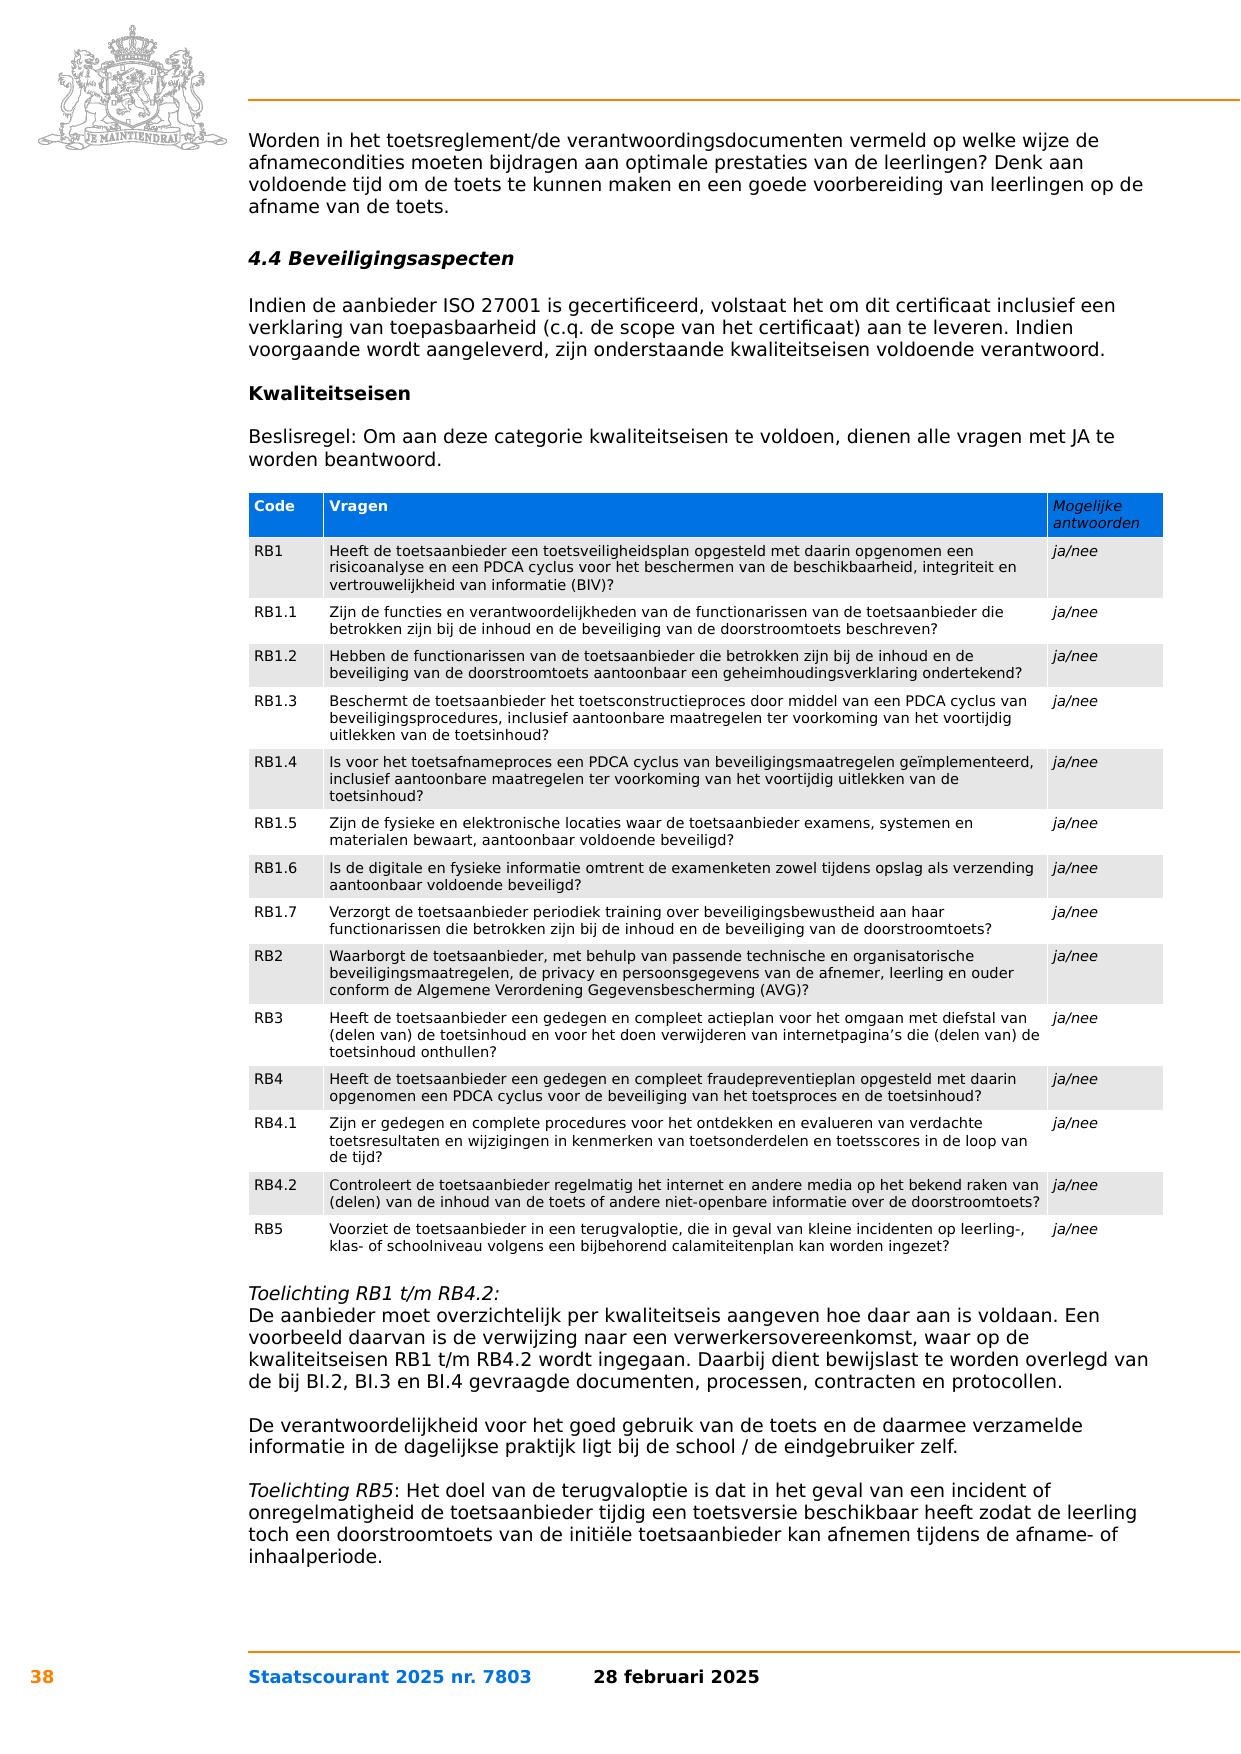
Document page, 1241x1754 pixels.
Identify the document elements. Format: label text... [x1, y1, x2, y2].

table_header Mogelijke antwoorden [1048, 493, 1163, 537]
table_cell ja/nee [1048, 811, 1163, 854]
table_cell Is de digitale en fysieke informatie omtrent de examenketen zowel tijdens opslag als verzending aantoonbaar voldoende beveiligd? [324, 855, 1047, 898]
table_cell ja/nee [1048, 1005, 1163, 1065]
table_cell Heeft de toetsaanbieder een gedegen en compleet actieplan voor het omgaan met diefstal van (delen van) de toetsinhoud en voor het doen verwijderen van internetpagina’s die (delen van) de toetsinhoud onthullen? [324, 1005, 1047, 1065]
table_cell RB1.6 [249, 855, 323, 898]
text De verantwoordelijkheid voor het goed gebruik van de toets en de daarmee verzamelde informatie in de dagelijkse praktijk ligt bij de school / de eindgebruiker zelf. [248, 1414, 1163, 1458]
table_cell RB4.1 [249, 1111, 323, 1171]
table_cell Heeft de toetsaanbieder een toetsveiligheidsplan opgesteld met daarin opgenomen een risicoanalyse en een PDCA cyclus voor het beschermen van de beschikbaarheid, integriteit en vertrouwelijkheid van informatie (BIV)? [324, 538, 1047, 598]
table_cell ja/nee [1048, 944, 1163, 1004]
text Beslisregel: Om aan deze categorie kwaliteitseisen te voldoen, dienen alle vragen met JA te worden beantwoord. [248, 426, 1163, 470]
text Worden in het toetsreglement/de verantwoordingsdocumenten vermeld op welke wijze de afnamecondities moeten bijdragen aan optimale prestaties van de leerlingen? Denk aan voldoende tijd om de toets te kunnen maken en een goede voorbereiding van leerlingen op de afname van de toets. [248, 130, 1163, 218]
table_cell ja/nee [1048, 1216, 1163, 1260]
table_cell RB1 [249, 538, 323, 598]
picture [38, 25, 227, 150]
table_cell Controleert de toetsaanbieder regelmatig het internet en andere media op het bekend raken van (delen) van de inhoud van de toets of andere niet-openbare informatie over de doorstroomtoets? [324, 1172, 1047, 1215]
table_cell ja/nee [1048, 688, 1163, 748]
table_cell RB1.4 [249, 749, 323, 809]
table_header Code [249, 493, 323, 537]
table_header Vragen [324, 493, 1047, 537]
table_cell ja/nee [1048, 538, 1163, 598]
table_cell RB1.2 [249, 644, 323, 687]
table_cell ja/nee [1048, 1172, 1163, 1215]
table_cell RB1.7 [249, 899, 323, 943]
text Toelichting RB1 t/m RB4.2: [248, 1283, 1163, 1305]
table_cell Zijn de functies en verantwoordelijkheden van de functionarissen van de toetsaanbieder die betrokken zijn bij de inhoud en de beveiliging van de doorstroomtoets beschreven? [324, 599, 1047, 642]
subtitle 4.4 Beveiligingsaspecten [248, 248, 1163, 270]
table_cell RB1.1 [249, 599, 323, 642]
table_cell RB1.3 [249, 688, 323, 748]
table_cell RB4 [249, 1066, 323, 1110]
table_cell Voorziet de toetsaanbieder in een terugvaloptie, die in geval van kleine incidenten op leerling-, klas- of schoolniveau volgens een bijbehorend calamiteitenplan kan worden ingezet? [324, 1216, 1047, 1260]
table_cell Verzorgt de toetsaanbieder periodiek training over beveiligingsbewustheid aan haar functionarissen die betrokken zijn bij de inhoud en de beveiliging van de doorstroomtoets? [324, 899, 1047, 943]
table_cell ja/nee [1048, 599, 1163, 642]
table_cell RB3 [249, 1005, 323, 1065]
table_cell ja/nee [1048, 1111, 1163, 1171]
table_cell ja/nee [1048, 855, 1163, 898]
table_cell RB4.2 [249, 1172, 323, 1215]
table_cell Zijn de fysieke en elektronische locaties waar de toetsaanbieder examens, systemen en materialen bewaart, aantoonbaar voldoende beveiligd? [324, 811, 1047, 854]
table_cell ja/nee [1048, 749, 1163, 809]
table_cell RB1.5 [249, 811, 323, 854]
table_cell ja/nee [1048, 1066, 1163, 1110]
subtitle Kwaliteitseisen [248, 383, 1163, 404]
table_cell Waarborgt de toetsaanbieder, met behulp van passende technische en organisatorische beveiligingsmaatregelen, de privacy en persoonsgegevens van de afnemer, leerling en ouder conform de Algemene Verordening Gegevensbescherming (AVG)? [324, 944, 1047, 1004]
text De aanbieder moet overzichtelijk per kwaliteitseis aangeven hoe daar aan is voldaan. Een voorbeeld daarvan is de verwijzing naar een verwerkersovereenkomst, waar op de kwaliteitseisen RB1 t/m RB4.2 wordt ingegaan. Daarbij dient bewijslast te worden overlegd van de bij BI.2, BI.3 en BI.4 gevraagde documenten, processen, contracten en protocollen. [248, 1305, 1163, 1393]
table_cell ja/nee [1048, 644, 1163, 687]
table_cell Hebben de functionarissen van de toetsaanbieder die betrokken zijn bij de inhoud en de beveiliging van de doorstroomtoets aantoonbaar een geheimhoudingsverklaring ondertekend? [324, 644, 1047, 687]
table_cell Zijn er gedegen en complete procedures voor het ontdekken en evalueren van verdachte toetsresultaten en wijzigingen in kenmerken van toetsonderdelen en toetsscores in de loop van de tijd? [324, 1111, 1047, 1171]
text Indien de aanbieder ISO 27001 is gecertificeerd, volstaat het om dit certificaat inclusief een verklaring van toepasbaarheid (c.q. de scope van het certificaat) aan te leveren. Indien voorgaande wordt aangeleverd, zijn onderstaande kwaliteitseisen voldoende verantwoord. [248, 295, 1163, 361]
table_cell RB2 [249, 944, 323, 1004]
table_cell Beschermt de toetsaanbieder het toetsconstructieproces door middel van een PDCA cyclus van beveiligingsprocedures, inclusief aantoonbare maatregelen ter voorkoming van het voortijdig uitlekken van de toetsinhoud? [324, 688, 1047, 748]
table_cell Heeft de toetsaanbieder een gedegen en compleet fraudepreventieplan opgesteld met daarin opgenomen een PDCA cyclus voor de beveiliging van het toetsproces en de toetsinhoud? [324, 1066, 1047, 1110]
table_cell Is voor het toetsafnameproces een PDCA cyclus van beveiligingsmaatregelen geïmplementeerd, inclusief aantoonbare maatregelen ter voorkoming van het voortijdig uitlekken van de toetsinhoud? [324, 749, 1047, 809]
text Toelichting RB5: Het doel van de terugvaloptie is dat in het geval van een incident of onregelmatigheid de toetsaanbieder tijdig een toetsversie beschikbaar heeft zodat de leerling toch een doorstroomtoets van de initiële toetsaanbieder kan afnemen tijdens de afname- of inhaalperiode. [248, 1480, 1163, 1568]
table_cell RB5 [249, 1216, 323, 1260]
table_cell ja/nee [1048, 899, 1163, 943]
